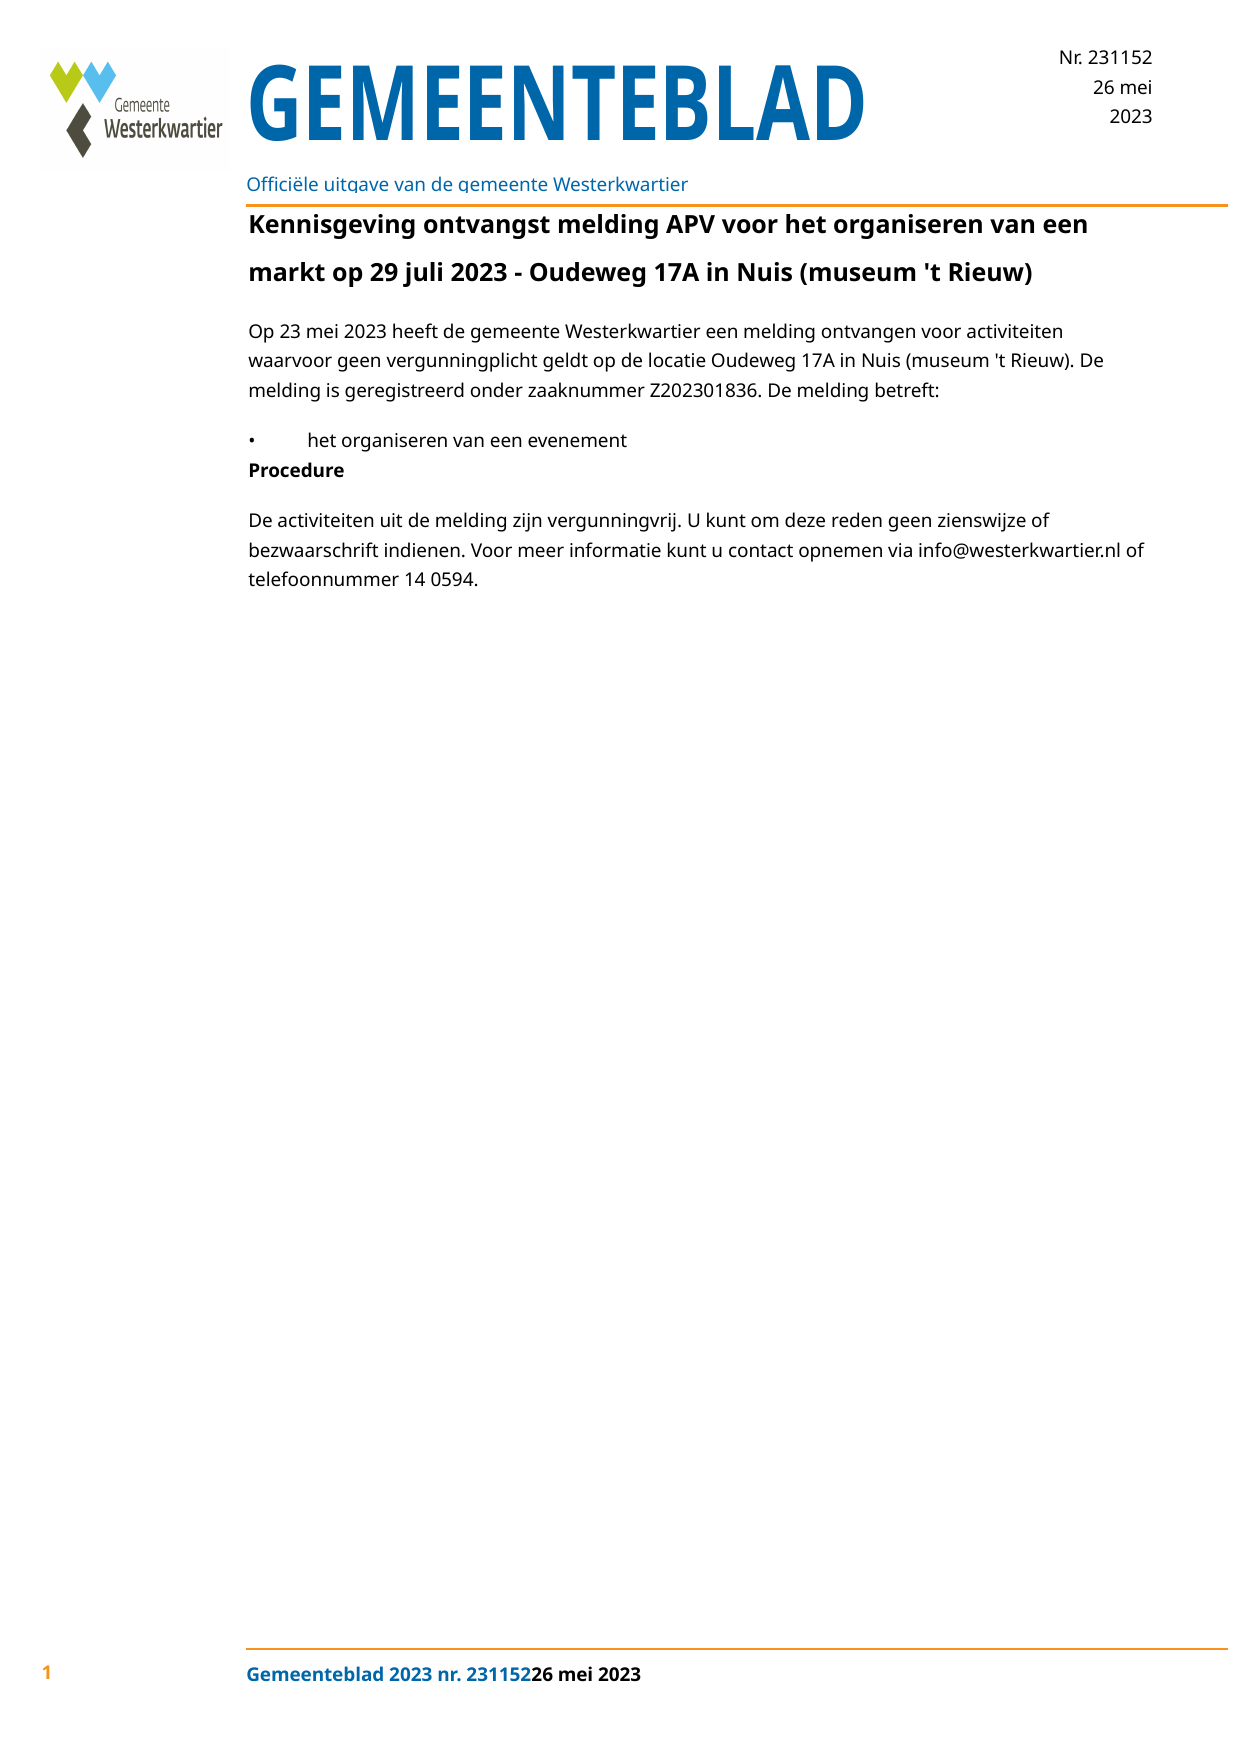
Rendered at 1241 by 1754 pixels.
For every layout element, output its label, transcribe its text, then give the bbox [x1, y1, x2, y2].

text Op 23 mei 2023 heeft de gemeente Westerkwartier een melding ontvangen voor activiteiten waarvoor geen vergunningplicht geldt op de locatie Oudeweg 17A in Nuis (museum 't Rieuw). De melding is geregistreerd onder zaaknummer Z202301836. De melding betreft: [248, 318, 1152, 403]
list het organiseren van een evenement [248, 427, 1152, 453]
picture [41, 47, 231, 172]
text De activiteiten uit de melding zijn vergunningvrij. U kunt om deze reden geen zienswijze of bezwaarschrift indienen. Voor meer informatie kunt u contact opnemen via info@westerkwartier.nl of telefoonnummer 14 0594. [248, 507, 1152, 592]
text Kennisgeving ontvangst melding APV voor het organiseren van een markt op 29 juli 2023 - Oudeweg 17A in Nuis (museum 't Rieuw) [248, 207, 1152, 288]
text Procedure [248, 457, 1152, 483]
